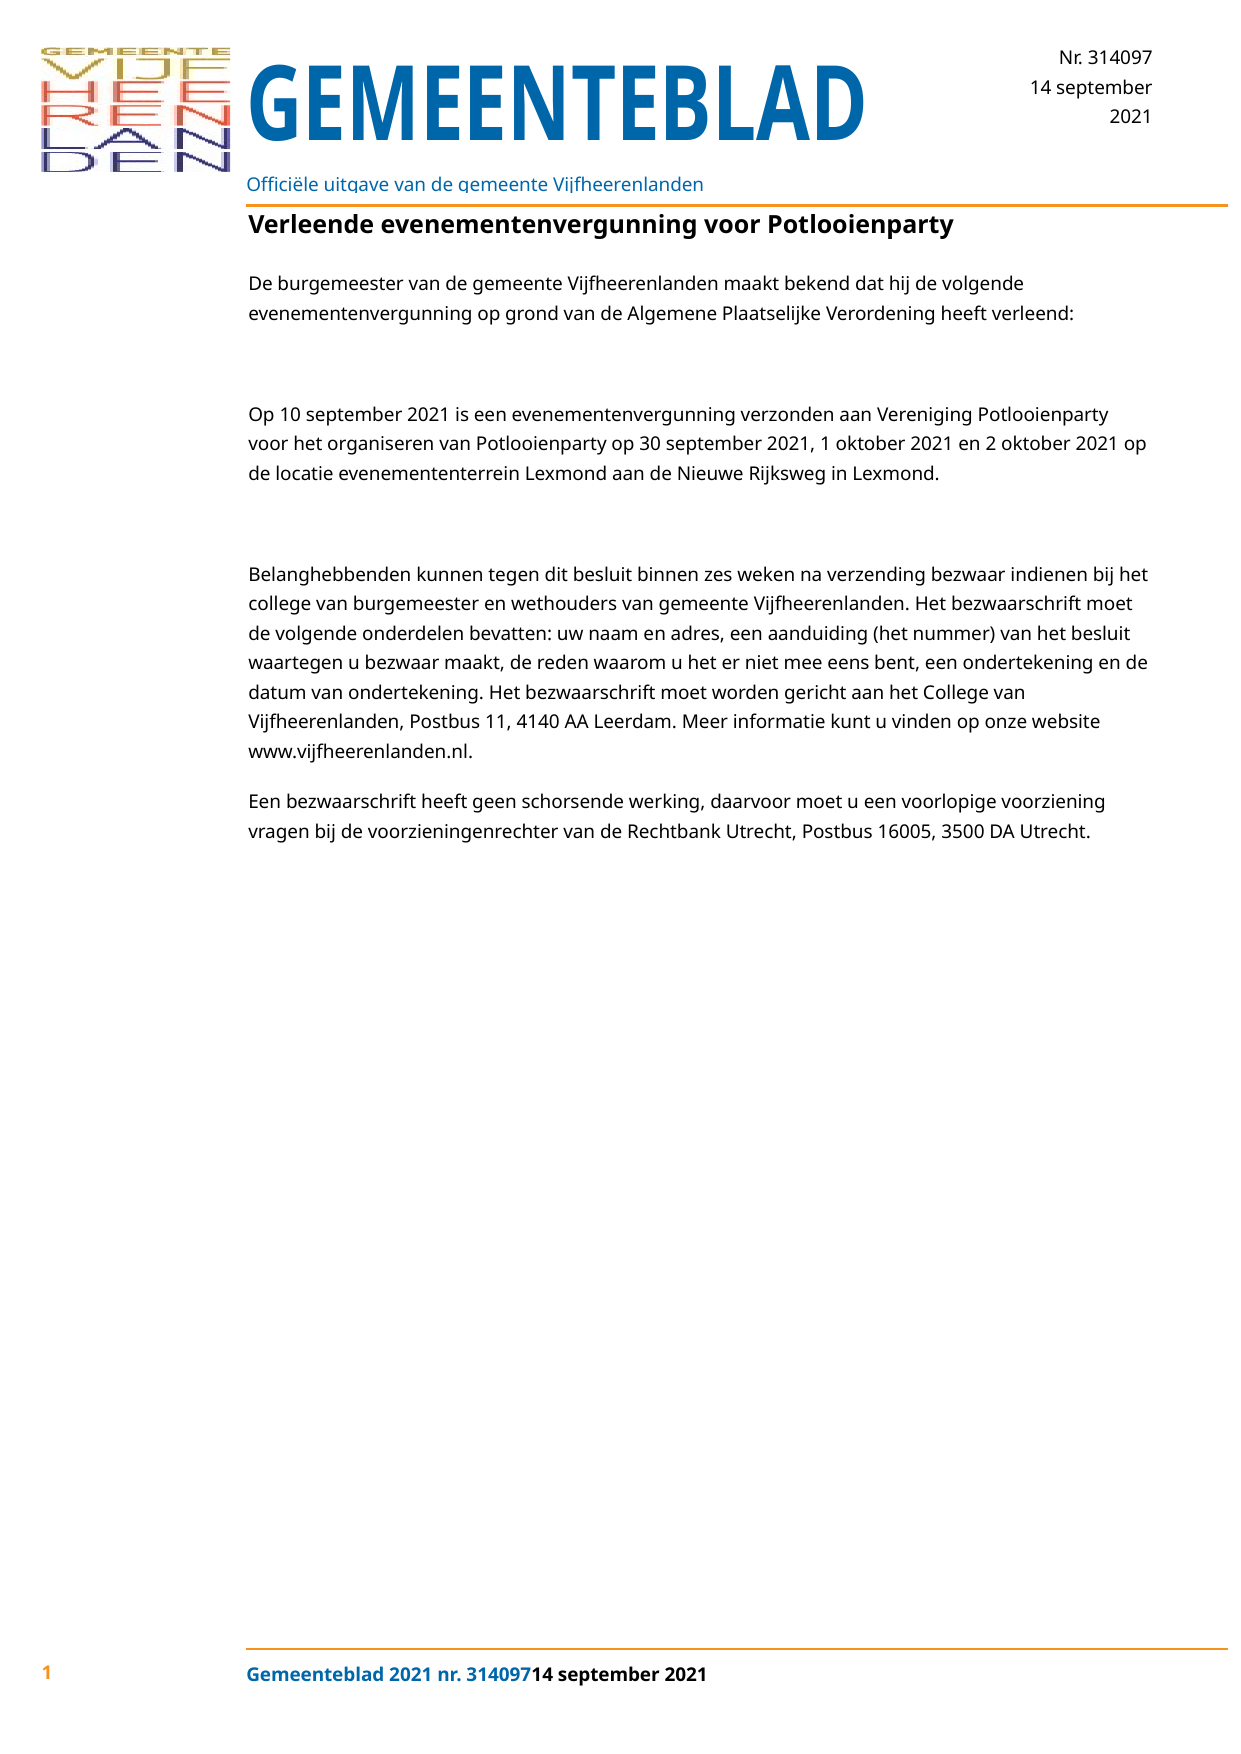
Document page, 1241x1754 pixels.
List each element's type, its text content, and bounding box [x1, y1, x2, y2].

picture [41, 47, 231, 172]
text Belanghebbenden kunnen tegen dit besluit binnen zes weken na verzending bezwaar indienen bij het college van burgemeester en wethouders van gemeente Vijfheerenlanden. Het bezwaarschrift moet de volgende onderdelen bevatten: uw naam en adres, een aanduiding (het nummer) van het besluit waartegen u bezwaar maakt, de reden waarom u het er niet mee eens bent, een ondertekening en de datum van ondertekening. Het bezwaarschrift moet worden gericht aan het College van Vijfheerenlanden, Postbus 11, 4140 AA Leerdam. Meer informatie kunt u vinden op onze website www.vijfheerenlanden.nl. [248, 561, 1152, 764]
text Verleende evenementenvergunning voor Potlooienparty [248, 207, 1152, 241]
text Op 10 september 2021 is een evenementenvergunning verzonden aan Vereniging Potlooienparty voor het organiseren van Potlooienparty op 30 september 2021, 1 oktober 2021 en 2 oktober 2021 op de locatie evenemententerrein Lexmond aan de Nieuwe Rijksweg in Lexmond. [248, 401, 1152, 486]
text De burgemeester van de gemeente Vijfheerenlanden maakt bekend dat hij de volgende evenementenvergunning op grond van de Algemene Plaatselijke Verordening heeft verleend: [248, 270, 1152, 326]
text Een bezwaarschrift heeft geen schorsende werking, daarvoor moet u een voorlopige voorziening vragen bij de voorzieningenrechter van de Rechtbank Utrecht, Postbus 16005, 3500 DA Utrecht. [248, 789, 1152, 844]
